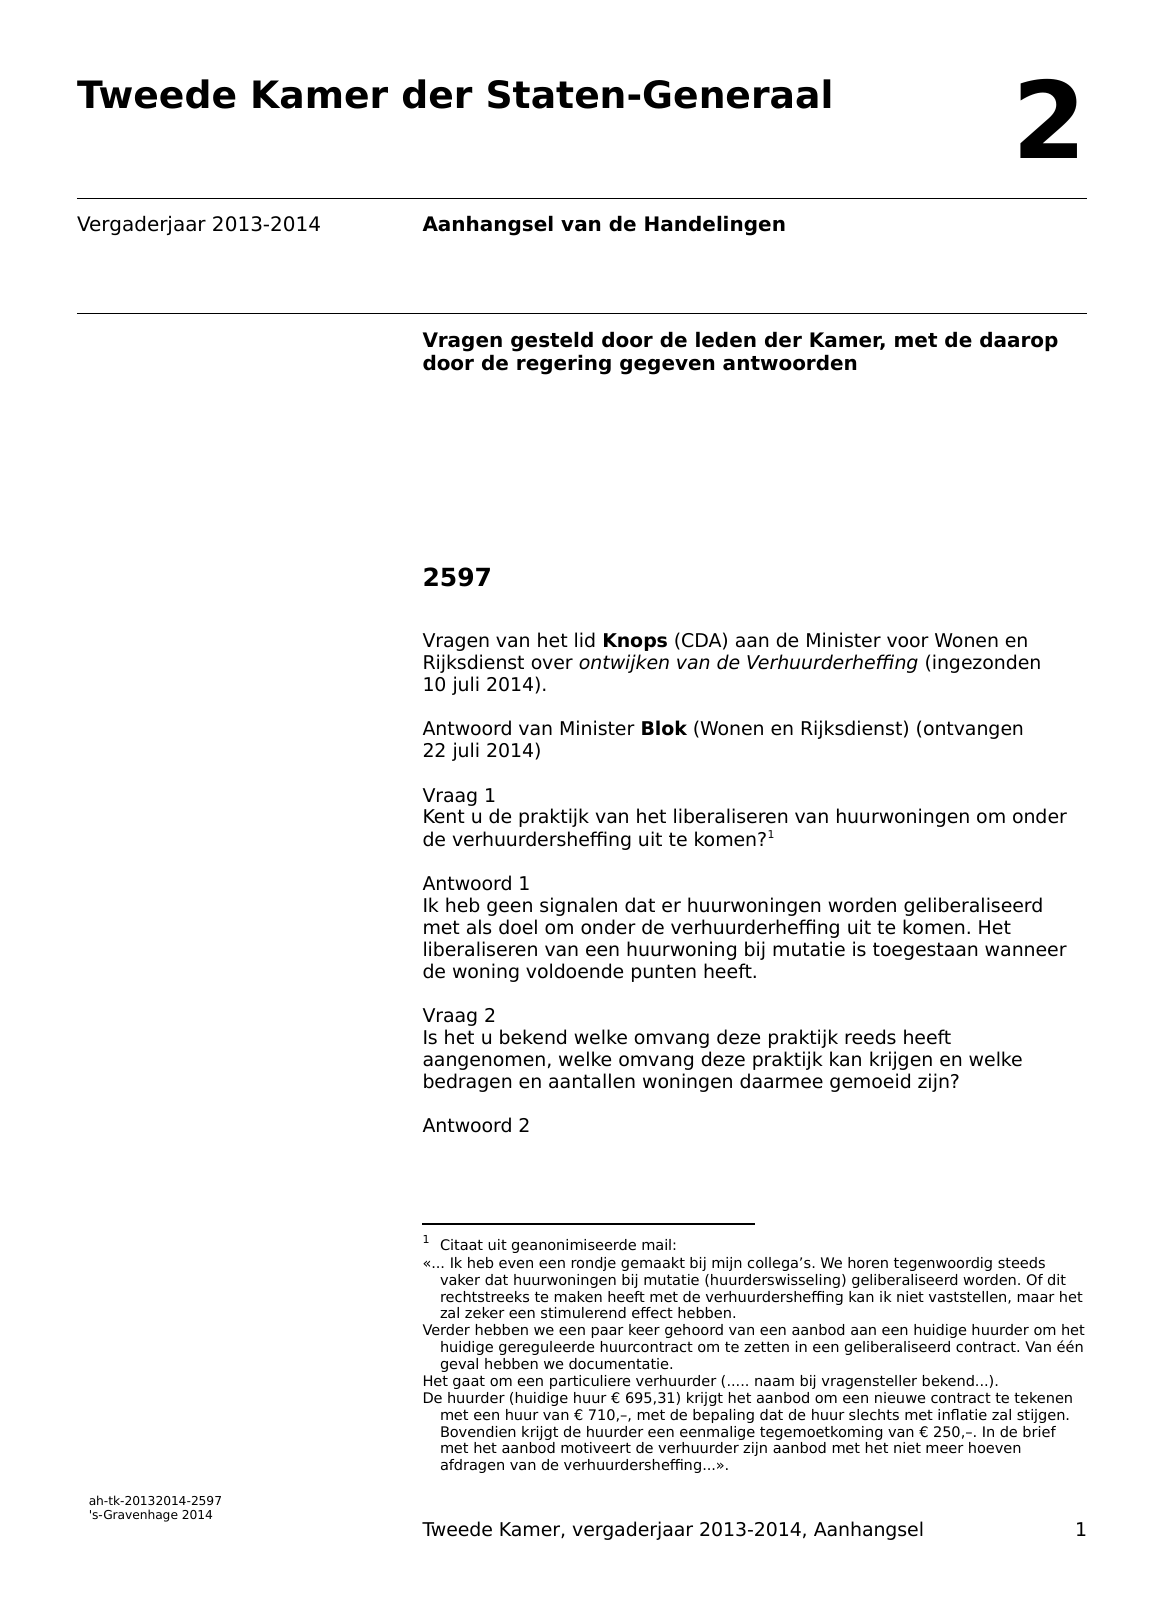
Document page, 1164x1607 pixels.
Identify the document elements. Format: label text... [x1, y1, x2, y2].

table_header Tweede Kamer der Staten-Generaal [77, 59, 886, 198]
table_cell Aanhangsel van de Handelingen [422, 199, 1087, 313]
table_header 2 [886, 59, 1087, 198]
text Vraag 1 [422, 784, 1087, 806]
text Antwoord van Minister Blok (Wonen en Rijksdienst) (ontvangen 22 juli 2014) [422, 718, 1087, 762]
text Kent u de praktijk van het liberaliseren van huurwoningen om onder de verhuurdersheffing uit te komen? [422, 806, 1087, 850]
text Citaat uit geanonimiseerde mail: [422, 1233, 1087, 1255]
text Antwoord 2 [422, 1115, 1087, 1137]
text Ik heb geen signalen dat er huurwoningen worden geliberaliseerd met als doel om onder de verhuurderheffing uit te komen. Het liberaliseren van een huurwoning bij mutatie is toegestaan wanneer de woning voldoende punten heeft. [422, 894, 1087, 982]
table_cell Vragen gesteld door de leden der Kamer, met de daarop door de regering gegeven antwoorden [422, 314, 1087, 375]
text Is het u bekend welke omvang deze praktijk reeds heeft aangenomen, welke omvang deze praktijk kan krijgen en welke bedragen en aantallen woningen daarmee gemoeid zijn? [422, 1027, 1087, 1093]
text De huurder (huidige huur € 695,31) krijgt het aanbod om een nieuwe contract te tekenen met een huur van € 710,–, met de bepaling dat de huur slechts met inflatie zal stijgen. Bovendien krijgt de huurder een eenmalige tegemoetkoming van € 250,–. In de brief met het aanbod motiveert de verhuurder zijn aanbod met het niet meer hoeven afdragen van de verhuurdersheffing...». [422, 1390, 1087, 1474]
text Vragen van het lid Knops (CDA) aan de Minister voor Wonen en Rijksdienst over ontwijken van de Verhuurderheffing (ingezonden 10 juli 2014). [422, 630, 1087, 696]
text «... Ik heb even een rondje gemaakt bij mijn collega’s. We horen tegenwoordig steeds vaker dat huurwoningen bij mutatie (huurderswisseling) geliberaliseerd worden. Of dit rechtstreeks te maken heeft met de verhuurdersheffing kan ik niet vaststellen, maar het zal zeker een stimulerend effect hebben. [422, 1255, 1087, 1322]
text 2597 [422, 563, 1087, 592]
text Antwoord 1 [422, 873, 1087, 894]
text Vraag 2 [422, 1005, 1087, 1027]
table_cell Vergaderjaar 2013-2014 [77, 199, 422, 313]
text ah-tk-20132014-2597 [88, 1494, 323, 1508]
table_cell [77, 314, 422, 375]
text Verder hebben we een paar keer gehoord van een aanbod aan een huidige huurder om het huidige gereguleerde huurcontract om te zetten in een geliberaliseerd contract. Van één geval hebben we documentatie. [422, 1322, 1087, 1373]
text Het gaat om een particuliere verhuurder (..... naam bij vragensteller bekend...). [422, 1373, 1087, 1390]
text 's-Gravenhage 2014 [88, 1508, 323, 1522]
